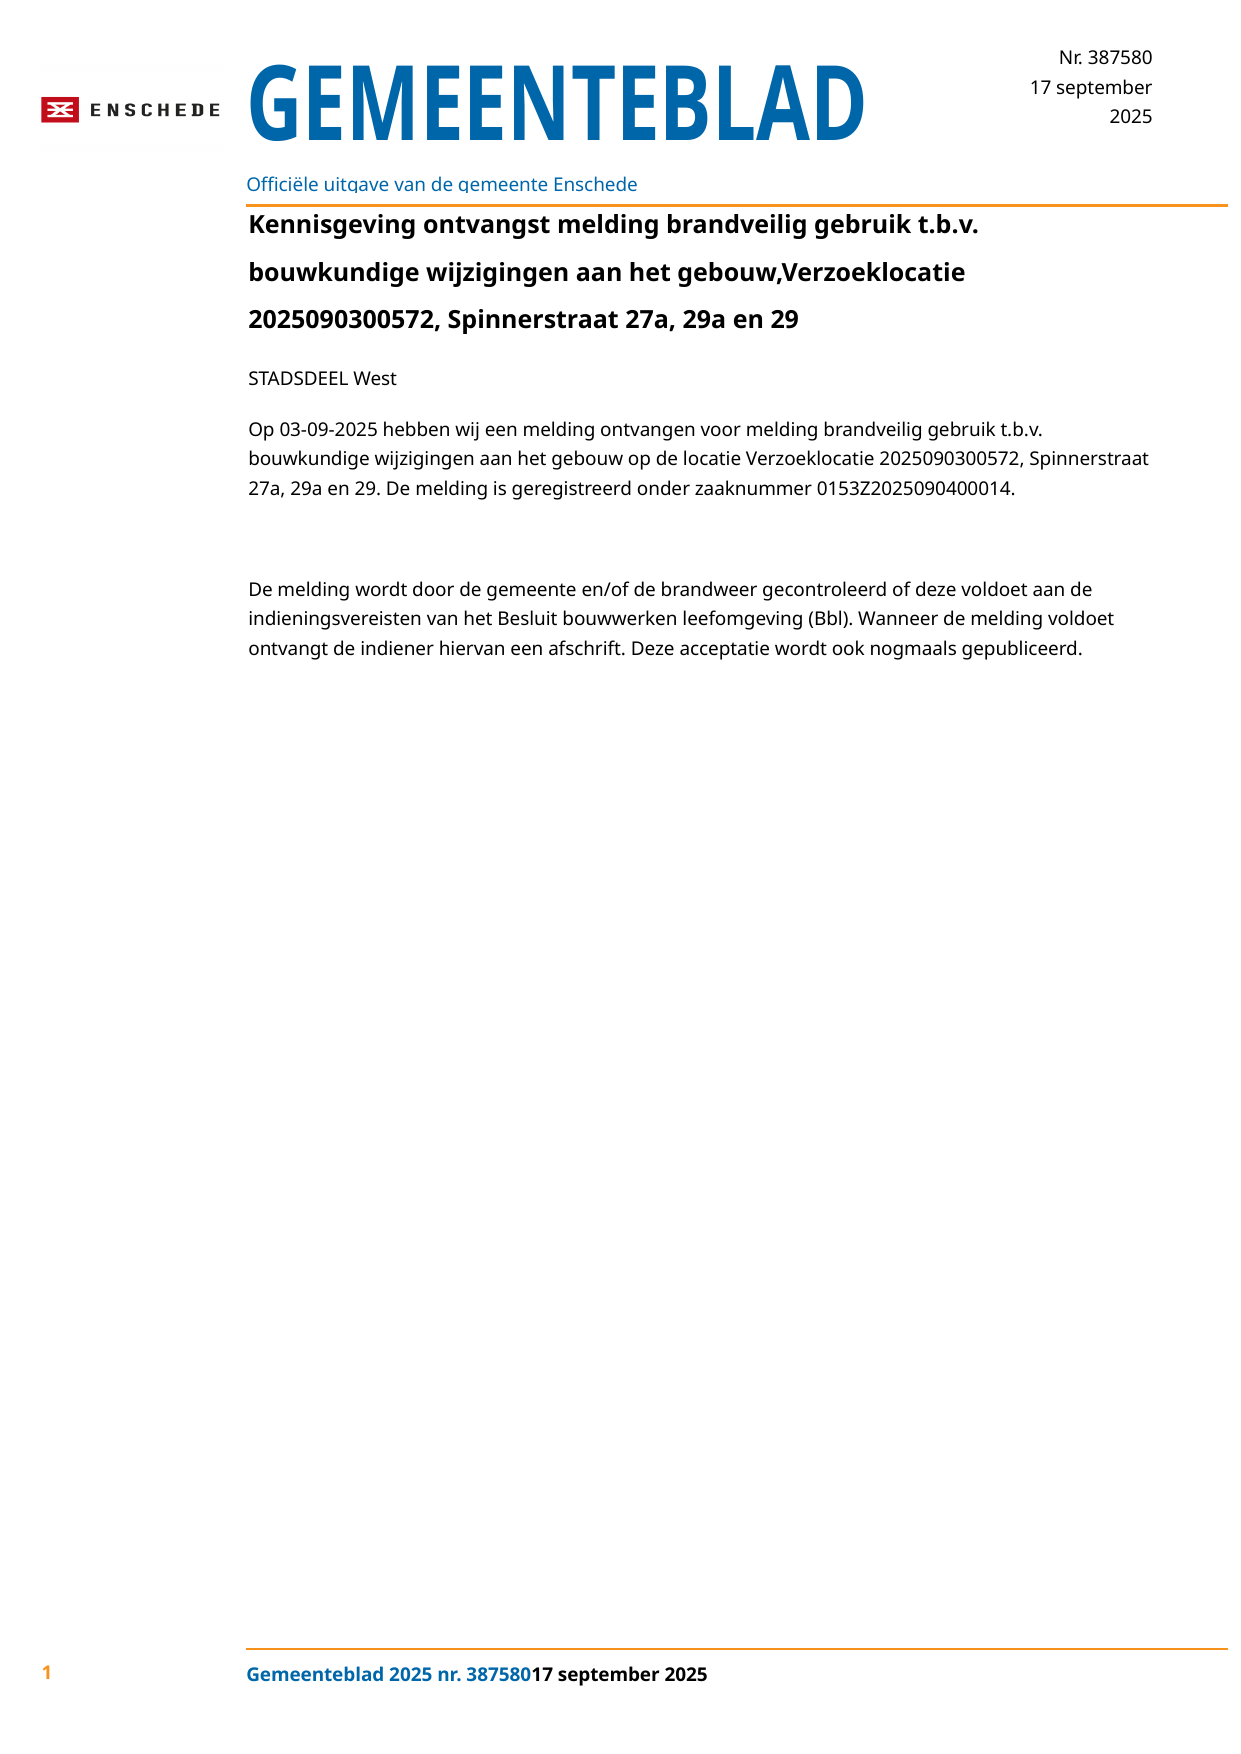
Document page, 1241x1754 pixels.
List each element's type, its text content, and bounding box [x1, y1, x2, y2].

text Op 03-09-2025 hebben wij een melding ontvangen voor melding brandveilig gebruik t.b.v. bouwkundige wijzigingen aan het gebouw op de locatie Verzoeklocatie 2025090300572, Spinnerstraat 27a, 29a en 29. De melding is geregistreerd onder zaaknummer 0153Z2025090400014. [248, 416, 1152, 501]
text De melding wordt door de gemeente en/of de brandweer gecontroleerd of deze voldoet aan de indieningsvereisten van het Besluit bouwwerken leefomgeving (Bbl). Wanneer de melding voldoet ontvangt de indiener hiervan een afschrift. Deze acceptatie wordt ook nogmaals gepubliceerd. [248, 576, 1152, 661]
text Kennisgeving ontvangst melding brandveilig gebruik t.b.v. bouwkundige wijzigingen aan het gebouw,Verzoeklocatie 2025090300572, Spinnerstraat 27a, 29a en 29 [248, 207, 1152, 336]
picture [41, 47, 231, 172]
text STADSDEEL West [248, 366, 1152, 391]
